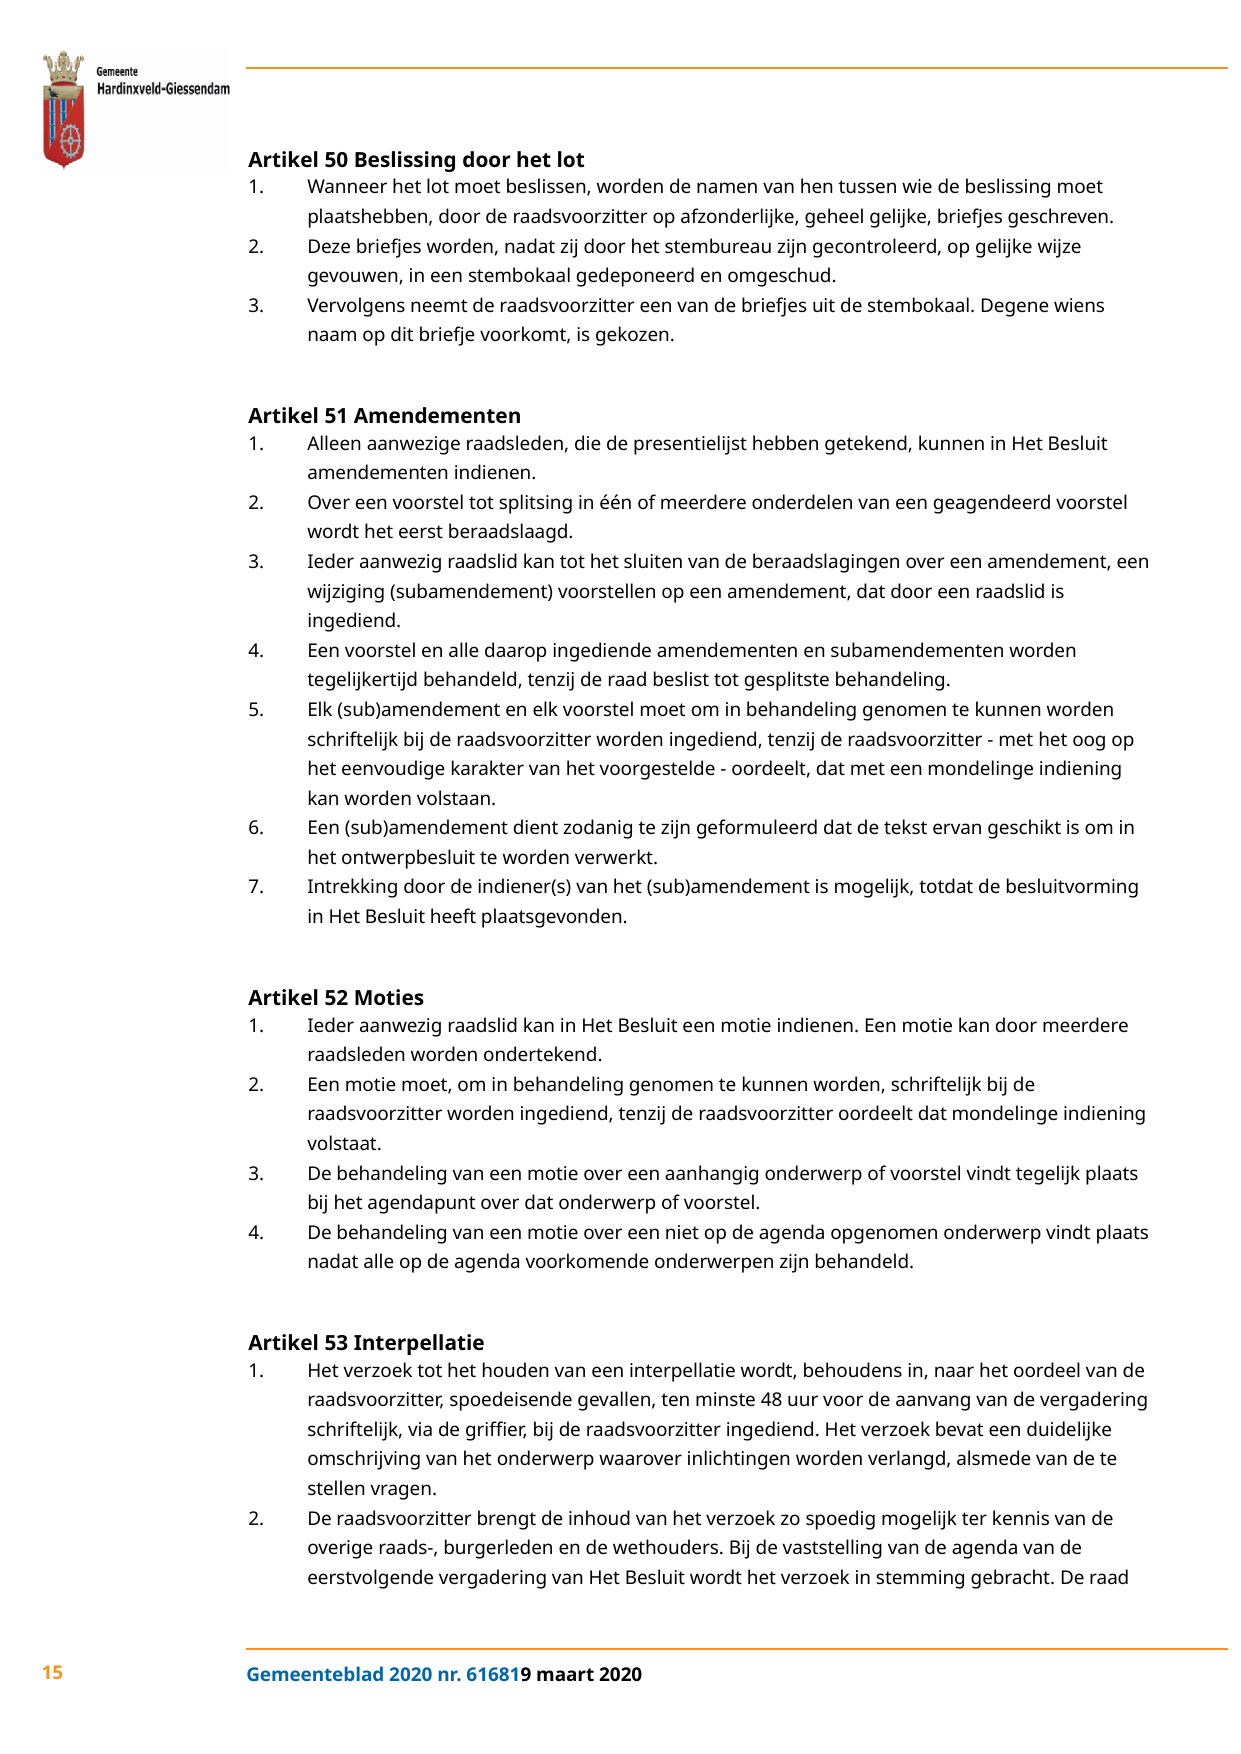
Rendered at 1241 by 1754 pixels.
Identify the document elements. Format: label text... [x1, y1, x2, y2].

list Vervolgens neemt de raadsvoorzitter een van de briefjes uit de stembokaal. Degene wiens naam op dit briefje voorkomt, is gekozen. [248, 292, 1152, 347]
list Ieder aanwezig raadslid kan in Het Besluit een motie indienen. Een motie kan door meerdere raadsleden worden ondertekend. [248, 1012, 1152, 1067]
list De behandeling van een motie over een aanhangig onderwerp of voorstel vindt tegelijk plaats bij het agendapunt over dat onderwerp of voorstel. [248, 1160, 1152, 1215]
list Deze briefjes worden, nadat zij door het stembureau zijn gecontroleerd, op gelijke wijze gevouwen, in een stembokaal gedeponeerd en omgeschud. [248, 233, 1152, 288]
text Artikel 50 Beslissing door het lot [248, 145, 1152, 174]
text Artikel 53 Interpellatie [248, 1328, 1152, 1357]
list Het verzoek tot het houden van een interpellatie wordt, behoudens in, naar het oordeel van de raadsvoorzitter, spoedeisende gevallen, ten minste 48 uur voor de aanvang van de vergadering schriftelijk, via de griffier, bij de raadsvoorzitter ingediend. Het verzoek bevat een duidelijke omschrijving van het onderwerp waarover inlichtingen worden verlangd, alsmede van de te stellen vragen. [248, 1357, 1152, 1501]
list De raadsvoorzitter brengt de inhoud van het verzoek zo spoedig mogelijk ter kennis van de overige raads-, burgerleden en de wethouders. Bij de vaststelling van de agenda van de eerstvolgende vergadering van Het Besluit wordt het verzoek in stemming gebracht. De raad [248, 1505, 1152, 1590]
list Alleen aanwezige raadsleden, die de presentielijst hebben getekend, kunnen in Het Besluit amendementen indienen. [248, 430, 1152, 485]
picture [41, 47, 231, 172]
list Elk (sub)amendement en elk voorstel moet om in behandeling genomen te kunnen worden schriftelijk bij de raadsvoorzitter worden ingediend, tenzij de raadsvoorzitter - met het oog op het eenvoudige karakter van het voorgestelde - oordeelt, dat met een mondelinge indiening kan worden volstaan. [248, 696, 1152, 811]
list Een (sub)amendement dient zodanig te zijn geformuleerd dat de tekst ervan geschikt is om in het ontwerpbesluit te worden verwerkt. [248, 814, 1152, 870]
list De behandeling van een motie over een niet op de agenda opgenomen onderwerp vindt plaats nadat alle op de agenda voorkomende onderwerpen zijn behandeld. [248, 1219, 1152, 1274]
list Een voorstel en alle daarop ingediende amendementen en subamendementen worden tegelijkertijd behandeld, tenzij de raad beslist tot gesplitste behandeling. [248, 637, 1152, 692]
list Ieder aanwezig raadslid kan tot het sluiten van de beraadslagingen over een amendement, een wijziging (subamendement) voorstellen op een amendement, dat door een raadslid is ingediend. [248, 548, 1152, 633]
list Wanneer het lot moet beslissen, worden de namen van hen tussen wie de beslissing moet plaatshebben, door de raadsvoorzitter op afzonderlijke, geheel gelijke, briefjes geschreven. [248, 174, 1152, 229]
list Intrekking door de indiener(s) van het (sub)amendement is mogelijk, totdat de besluitvorming in Het Besluit heeft plaatsgevonden. [248, 874, 1152, 929]
text Artikel 51 Amendementen [248, 402, 1152, 430]
text Artikel 52 Moties [248, 983, 1152, 1012]
list Een motie moet, om in behandeling genomen te kunnen worden, schriftelijk bij de raadsvoorzitter worden ingediend, tenzij de raadsvoorzitter oordeelt dat mondelinge indiening volstaat. [248, 1071, 1152, 1156]
list Over een voorstel tot splitsing in één of meerdere onderdelen van een geagendeerd voorstel wordt het eerst beraadslaagd. [248, 489, 1152, 544]
